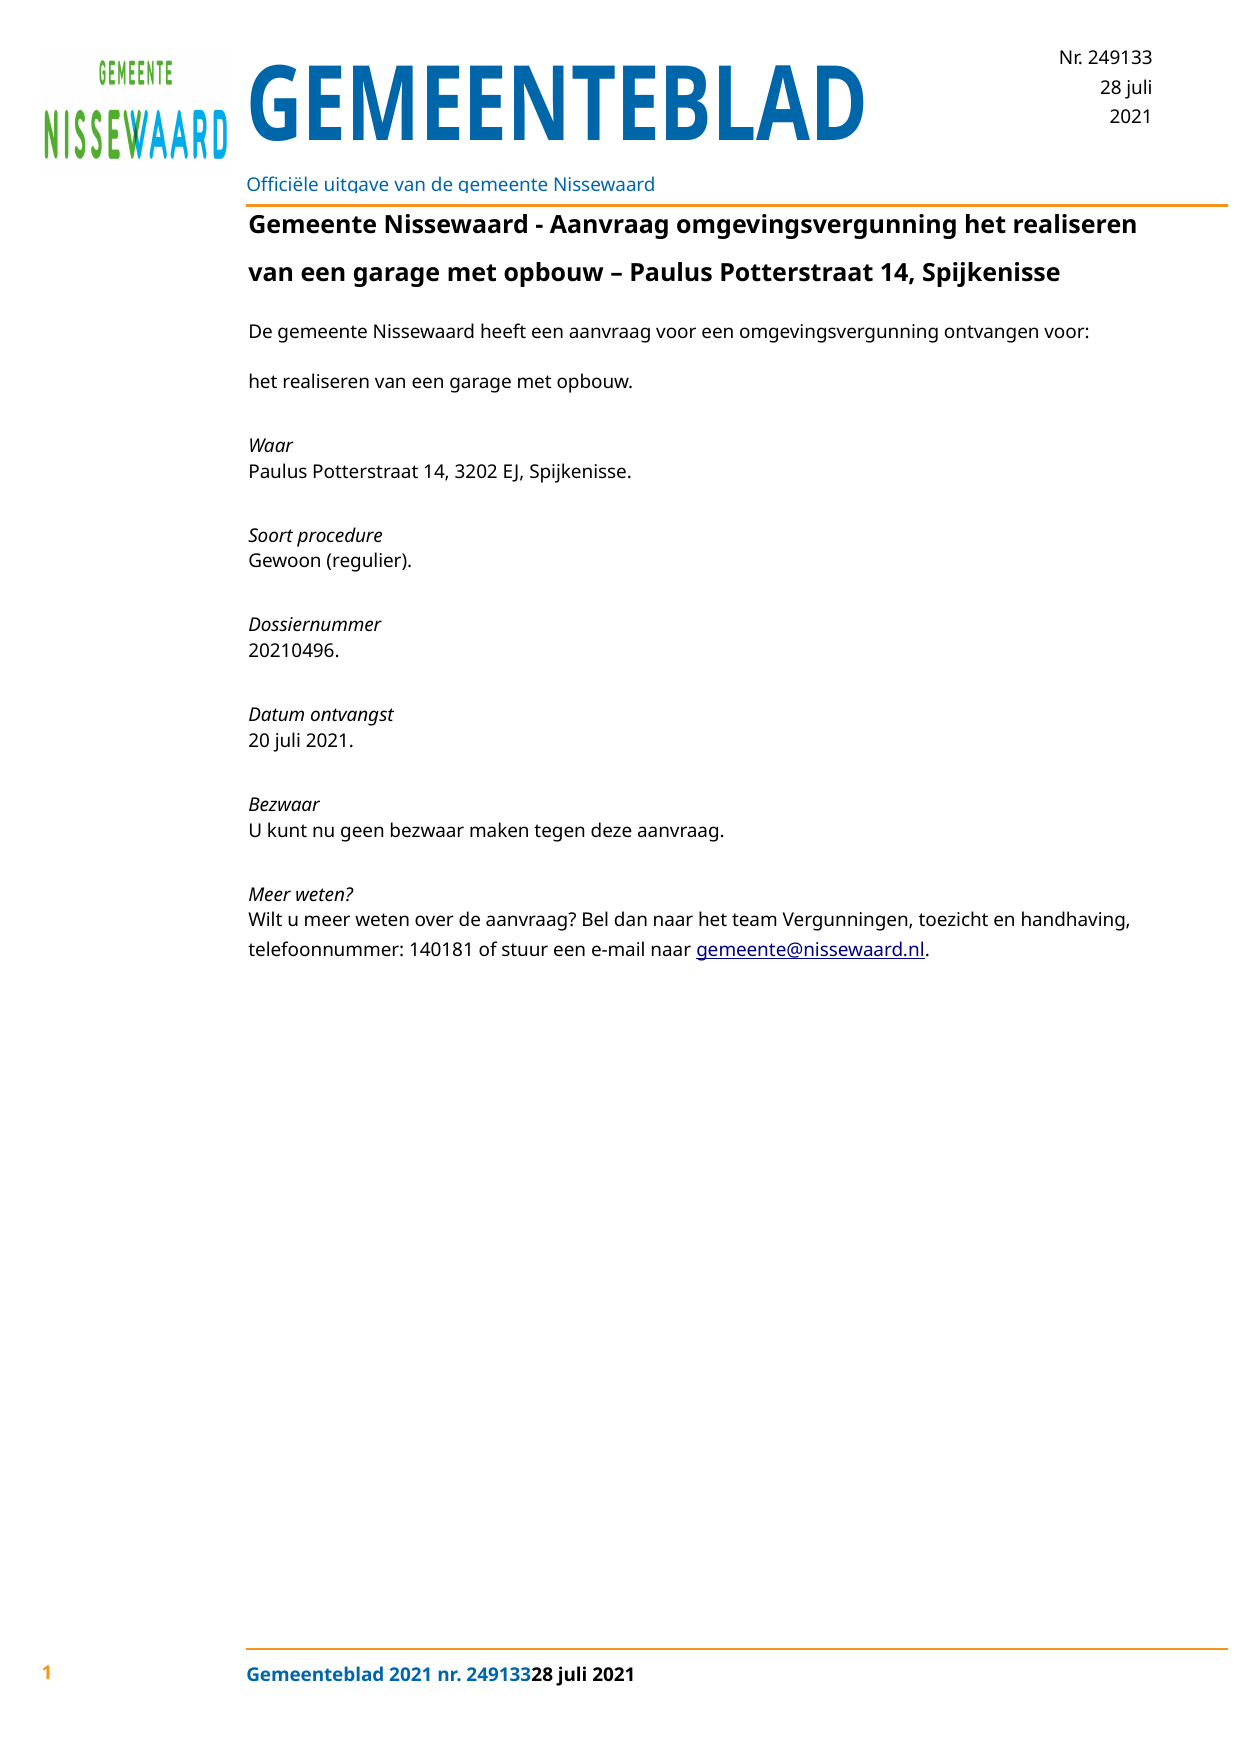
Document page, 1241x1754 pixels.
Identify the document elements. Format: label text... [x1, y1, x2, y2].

text Soort procedure [248, 522, 1152, 548]
text Datum ontvangst [248, 701, 1152, 727]
text Meer weten? [248, 881, 1152, 906]
text Gemeente Nissewaard - Aanvraag omgevingsvergunning het realiseren van een garage met opbouw – Paulus Potterstraat 14, Spijkenisse [248, 207, 1152, 288]
text Waar [248, 432, 1152, 458]
text Paulus Potterstraat 14, 3202 EJ, Spijkenisse. [248, 458, 1152, 484]
text Wilt u meer weten over de aanvraag? Bel dan naar het team Vergunningen, toezicht en handhaving, telefoonnummer: 140181 of stuur een e-mail naar gemeente@nissewaard.nl. [248, 906, 1152, 962]
text het realiseren van een garage met opbouw. [248, 368, 1152, 394]
text Bezwaar [248, 791, 1152, 817]
text Dossiernummer [248, 612, 1152, 637]
text 20210496. [248, 637, 1152, 663]
text Gewoon (regulier). [248, 548, 1152, 573]
picture [41, 47, 231, 172]
text U kunt nu geen bezwaar maken tegen deze aanvraag. [248, 817, 1152, 842]
text De gemeente Nissewaard heeft een aanvraag voor een omgevingsvergunning ontvangen voor: [248, 318, 1152, 344]
text 20 juli 2021. [248, 727, 1152, 753]
